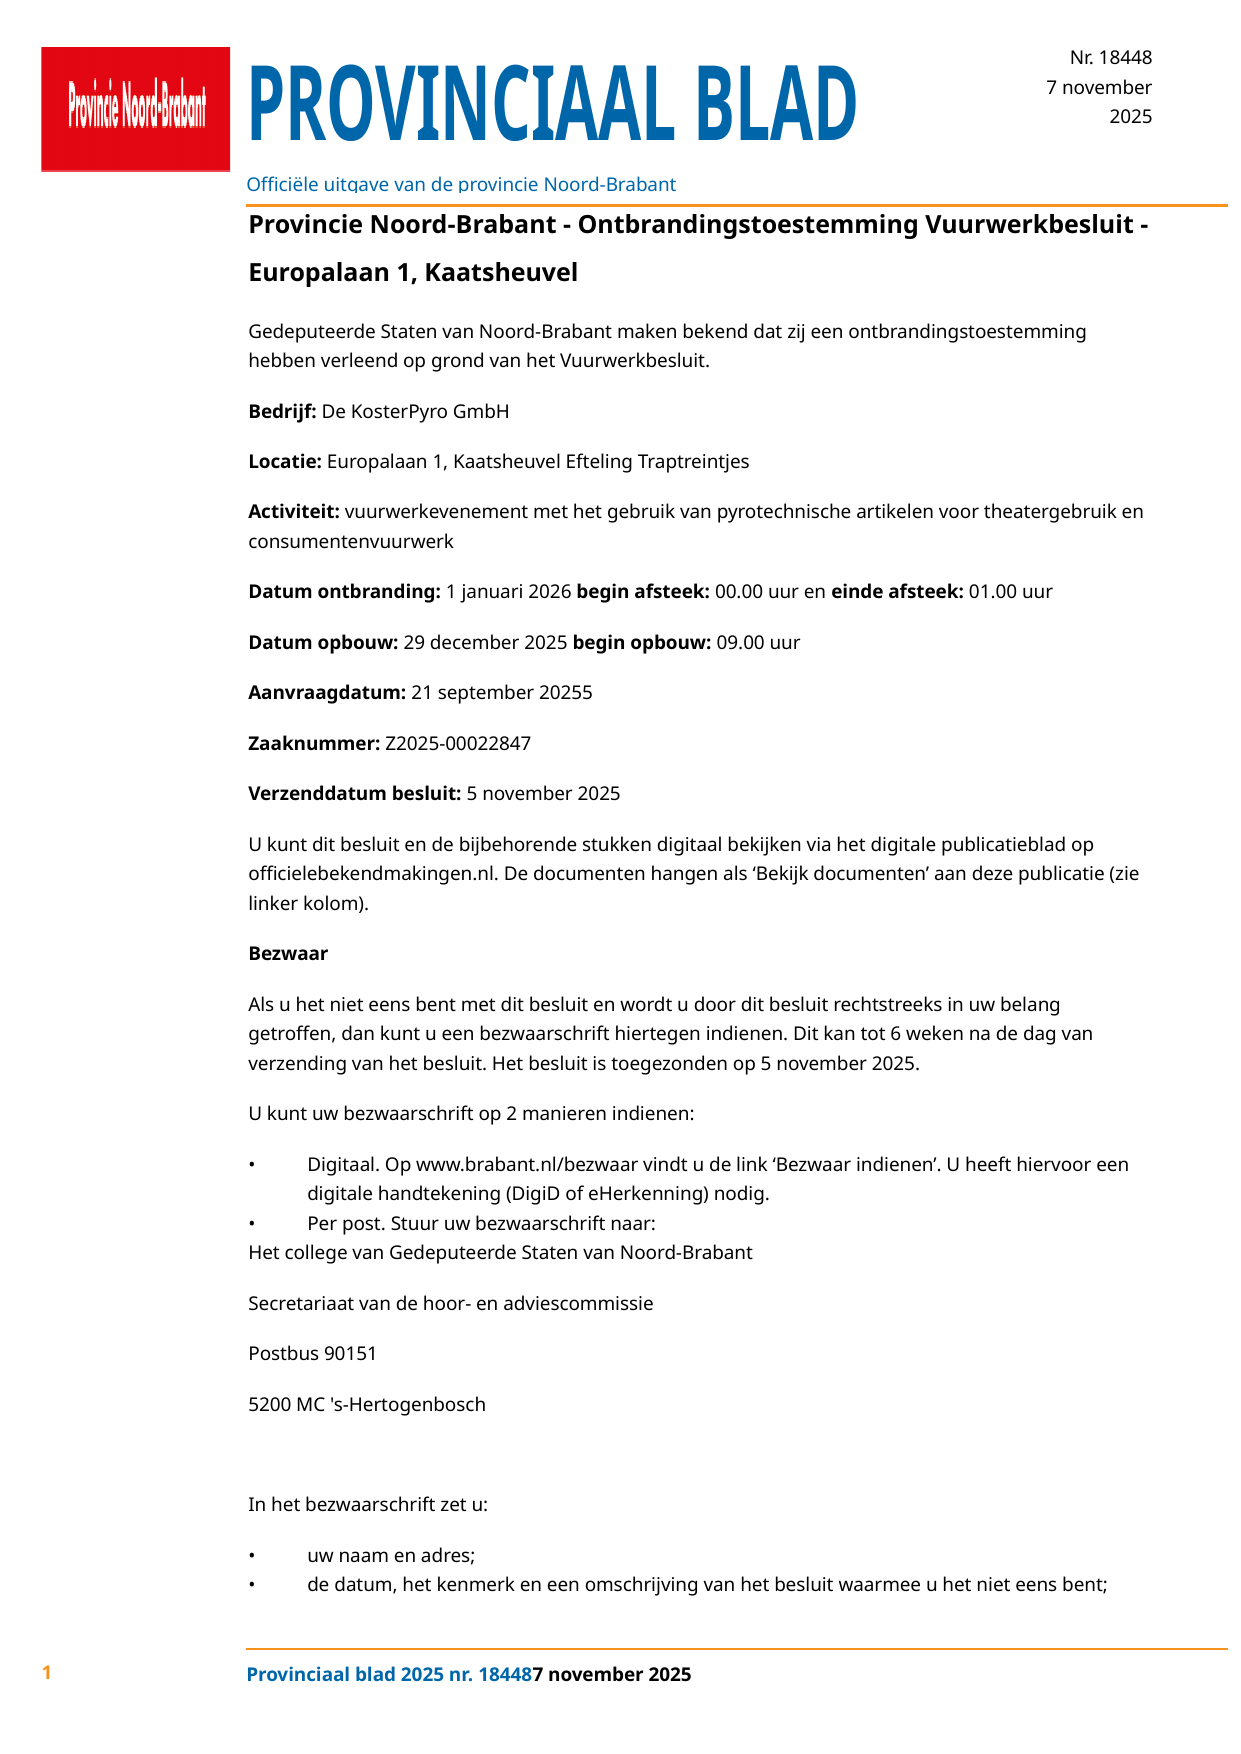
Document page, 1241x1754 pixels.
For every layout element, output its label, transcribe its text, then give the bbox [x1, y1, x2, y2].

text Secretariaat van de hoor- en adviescommissie [248, 1290, 1152, 1316]
text Postbus 90151 [248, 1340, 1152, 1366]
text U kunt dit besluit en de bijbehorende stukken digitaal bekijken via het digitale publicatieblad op officielebekendmakingen.nl. De documenten hangen als ‘Bekijk documenten’ aan deze publicatie (zie linker kolom). [248, 831, 1152, 916]
list de datum, het kenmerk en een omschrijving van het besluit waarmee u het niet eens bent; [248, 1572, 1152, 1597]
text Activiteit: vuurwerkevenement met het gebruik van pyrotechnische artikelen voor theatergebruik en consumentenvuurwerk [248, 499, 1152, 554]
text Als u het niet eens bent met dit besluit en wordt u door dit besluit rechtstreeks in uw belang getroffen, dan kunt u een bezwaarschrift hiertegen indienen. Dit kan tot 6 weken na de dag van verzending van het besluit. Het besluit is toegezonden op 5 november 2025. [248, 991, 1152, 1076]
text Datum opbouw: 29 december 2025 begin opbouw: 09.00 uur [248, 629, 1152, 655]
list Digitaal. Op www.brabant.nl/bezwaar vindt u de link ‘Bezwaar indienen’. U heeft hiervoor een digitale handtekening (DigiD of eHerkenning) nodig. [248, 1151, 1152, 1206]
text Bedrijf: De KosterPyro GmbH [248, 398, 1152, 424]
text Bezwaar [248, 940, 1152, 966]
text Provincie Noord-Brabant - Ontbrandingstoestemming Vuurwerkbesluit - Europalaan 1, Kaatsheuvel [248, 207, 1152, 288]
text In het bezwaarschrift zet u: [248, 1492, 1152, 1517]
list uw naam en adres; [248, 1542, 1152, 1568]
text Datum ontbranding: 1 januari 2026 begin afsteek: 00.00 uur en einde afsteek: 01.00 uur [248, 579, 1152, 604]
text Gedeputeerde Staten van Noord-Brabant maken bekend dat zij een ontbrandingstoestemming hebben verleend op grond van het Vuurwerkbesluit. [248, 318, 1152, 373]
text Het college van Gedeputeerde Staten van Noord-Brabant [248, 1239, 1152, 1265]
text 5200 MC 's‑Hertogenbosch [248, 1391, 1152, 1417]
text Aanvraagdatum: 21 september 20255 [248, 679, 1152, 705]
text Zaaknummer: Z2025-00022847 [248, 730, 1152, 756]
text U kunt uw bezwaarschrift op 2 manieren indienen: [248, 1100, 1152, 1126]
picture [41, 47, 231, 172]
text Locatie: Europalaan 1, Kaatsheuvel Efteling Traptreintjes [248, 448, 1152, 474]
list Per post. Stuur uw bezwaarschrift naar: [248, 1210, 1152, 1236]
text Verzenddatum besluit: 5 november 2025 [248, 780, 1152, 806]
